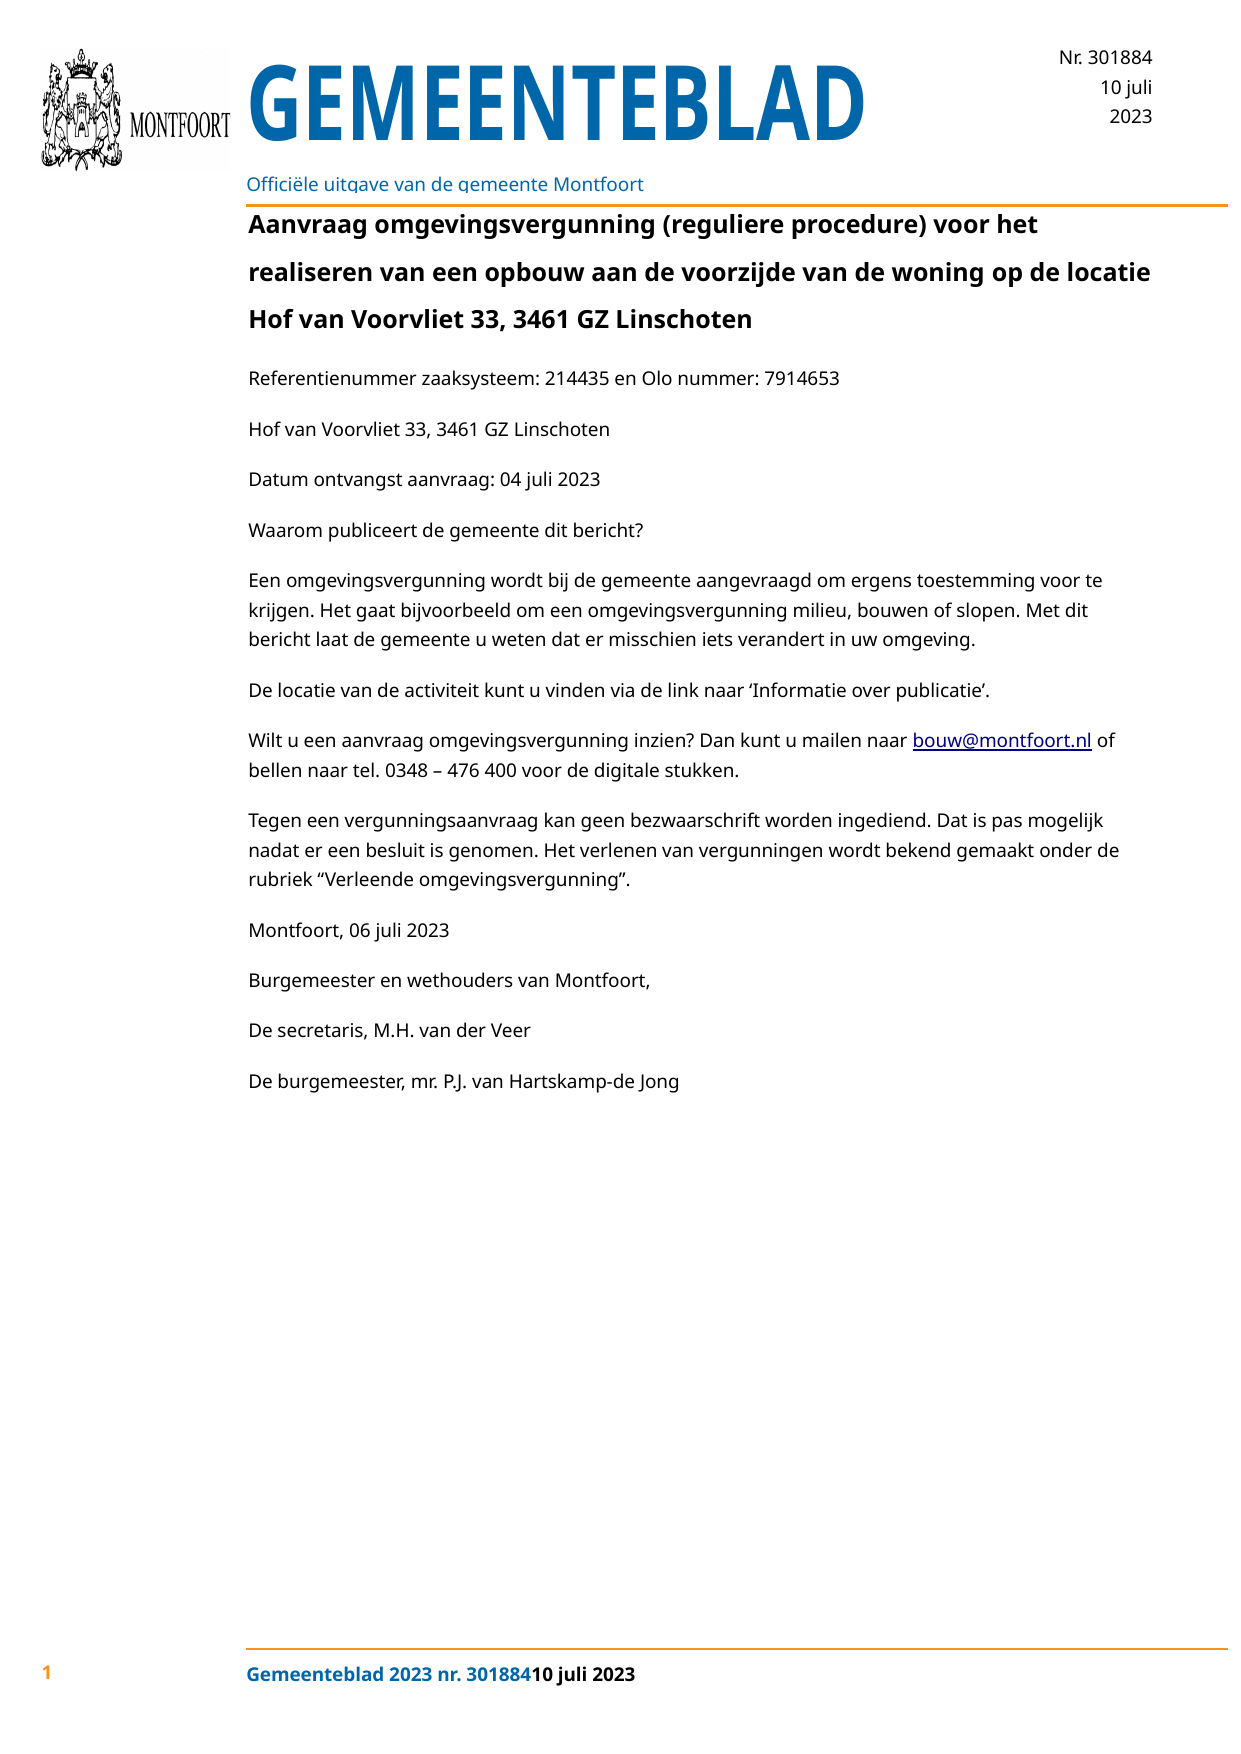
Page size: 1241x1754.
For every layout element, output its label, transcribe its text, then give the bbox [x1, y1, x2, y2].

text Hof van Voorvliet 33, 3461 GZ Linschoten [248, 416, 1152, 442]
text Aanvraag omgevingsvergunning (reguliere procedure) voor het realiseren van een opbouw aan de voorzijde van de woning op de locatie Hof van Voorvliet 33, 3461 GZ Linschoten [248, 207, 1152, 336]
text Een omgevingsvergunning wordt bij de gemeente aangevraagd om ergens toestemming voor te krijgen. Het gaat bijvoorbeeld om een omgevingsvergunning milieu, bouwen of slopen. Met dit bericht laat de gemeente u weten dat er misschien iets verandert in uw omgeving. [248, 567, 1152, 652]
picture [41, 47, 231, 172]
text Wilt u een aanvraag omgevingsvergunning inzien? Dan kunt u mailen naar bouw@montfoort.nl of bellen naar tel. 0348 – 476 400 voor de digitale stukken. [248, 727, 1152, 782]
text Waarom publiceert de gemeente dit bericht? [248, 517, 1152, 542]
text De secretaris, M.H. van der Veer [248, 1018, 1152, 1043]
text Montfoort, 06 juli 2023 [248, 917, 1152, 942]
text De burgemeester, mr. P.J. van Hartskamp-de Jong [248, 1068, 1152, 1094]
text Datum ontvangst aanvraag: 04 juli 2023 [248, 466, 1152, 492]
text Referentienummer zaaksysteem: 214435 en Olo nummer: 7914653 [248, 366, 1152, 391]
text De locatie van de activiteit kunt u vinden via de link naar ‘Informatie over publicatie’. [248, 677, 1152, 702]
text Burgemeester en wethouders van Montfoort, [248, 967, 1152, 993]
text Tegen een vergunningsaanvraag kan geen bezwaarschrift worden ingediend. Dat is pas mogelijk nadat er een besluit is genomen. Het verlenen van vergunningen wordt bekend gemaakt onder de rubriek “Verleende omgevingsvergunning”. [248, 807, 1152, 892]
